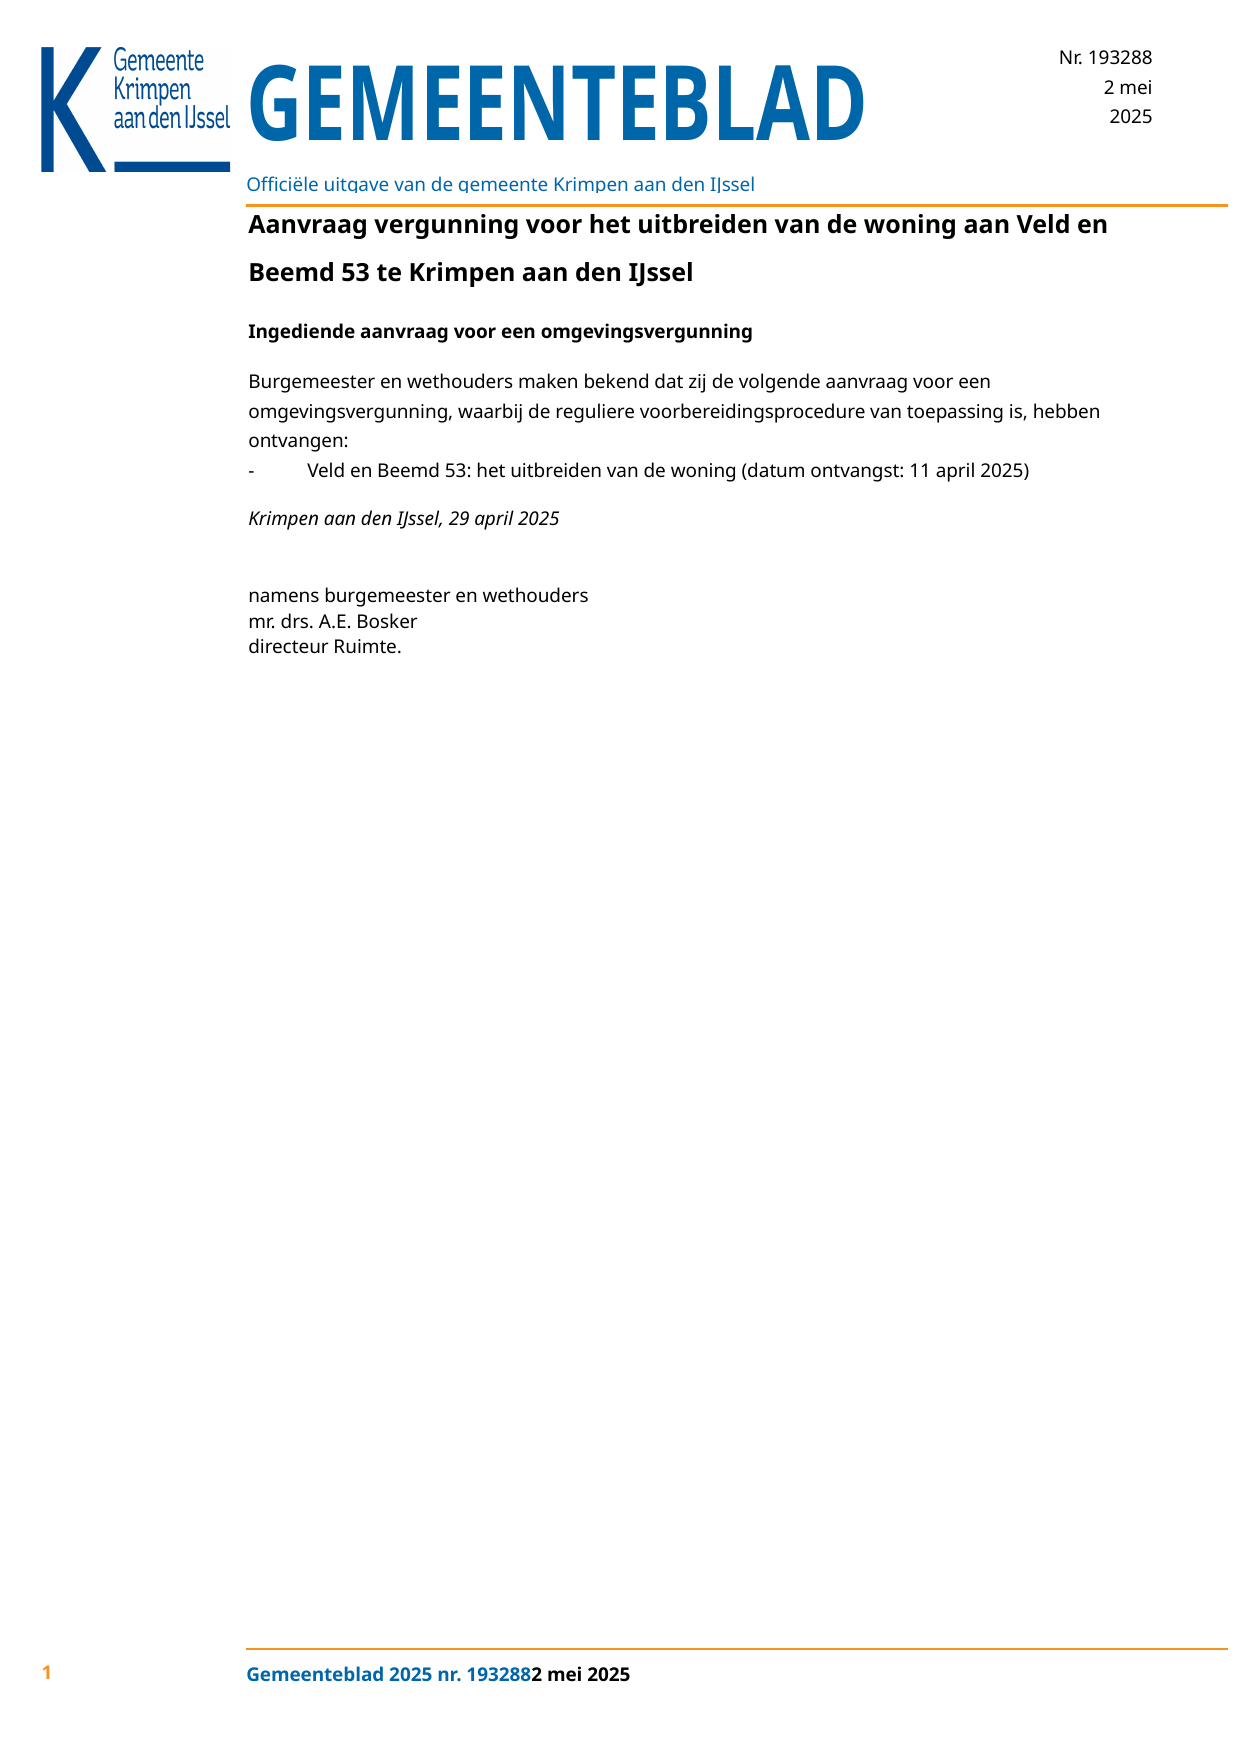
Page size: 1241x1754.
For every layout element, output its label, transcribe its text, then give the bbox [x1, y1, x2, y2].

text directeur Ruimte. [248, 633, 1152, 659]
text Aanvraag vergunning voor het uitbreiden van de woning aan Veld en Beemd 53 te Krimpen aan den IJssel [248, 207, 1152, 288]
text mr. drs. A.E. Bosker [248, 608, 1152, 633]
text Burgemeester en wethouders maken bekend dat zij de volgende aanvraag voor een omgevingsvergunning, waarbij de reguliere voorbereidingsprocedure van toepassing is, hebben ontvangen: [248, 368, 1152, 453]
text Ingediende aanvraag voor een omgevingsvergunning [248, 318, 1152, 344]
text Krimpen aan den IJssel, 29 april 2025 [248, 505, 1152, 531]
picture [41, 47, 231, 172]
text namens burgemeester en wethouders [248, 582, 1152, 608]
list Veld en Beemd 53: het uitbreiden van de woning (datum ontvangst: 11 april 2025) [248, 457, 1152, 483]
